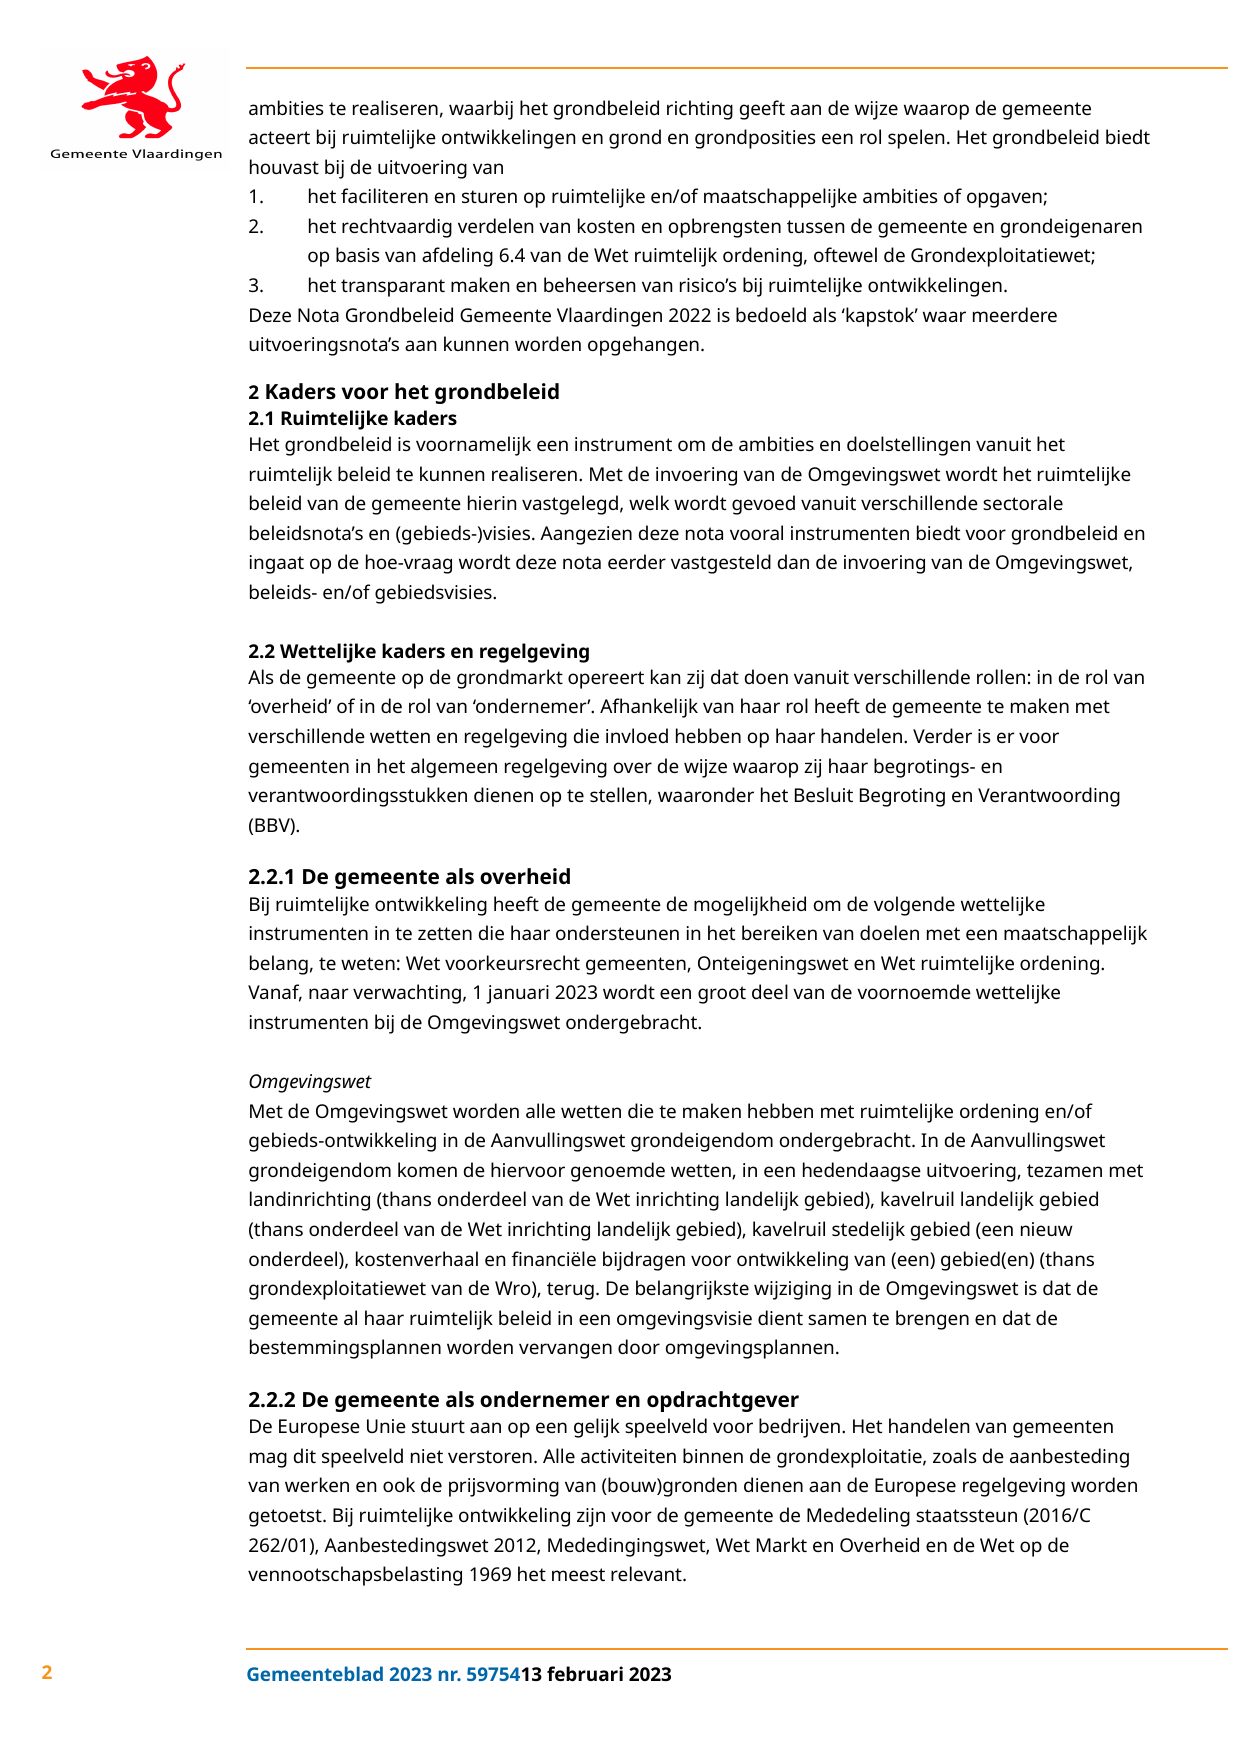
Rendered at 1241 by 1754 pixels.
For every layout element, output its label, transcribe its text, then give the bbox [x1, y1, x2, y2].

text Deze Nota Grondbeleid Gemeente Vlaardingen 2022 is bedoeld als ‘kapstok’ waar meerdere uitvoeringsnota’s aan kunnen worden opgehangen. [248, 302, 1152, 357]
text Als de gemeente op de grondmarkt opereert kan zij dat doen vanuit verschillende rollen: in de rol van ‘overheid’ of in de rol van ‘ondernemer’. Afhankelijk van haar rol heeft de gemeente te maken met verschillende wetten en regelgeving die invloed hebben op haar handelen. Verder is er voor gemeenten in het algemeen regelgeving over de wijze waarop zij haar begrotings- en verantwoordingsstukken dienen op te stellen, waaronder het Besluit Begroting en Verantwoording (BBV). [248, 664, 1152, 838]
picture [41, 47, 231, 172]
text 2.2.1 De gemeente als overheid [248, 862, 1152, 891]
text ambities te realiseren, waarbij het grondbeleid richting geeft aan de wijze waarop de gemeente acteert bij ruimtelijke ontwikkelingen en grond en grondposities een rol spelen. Het grondbeleid biedt houvast bij de uitvoering van [248, 95, 1152, 180]
text Omgevingswet [248, 1068, 1152, 1094]
text De Europese Unie stuurt aan op een gelijk speelveld voor bedrijven. Het handelen van gemeenten mag dit speelveld niet verstoren. Alle activiteiten binnen de grondexploitatie, zoals de aanbesteding van werken en ook de prijsvorming van (bouw)gronden dienen aan de Europese regelgeving worden getoetst. Bij ruimtelijke ontwikkeling zijn voor de gemeente de Mededeling staatssteun (2016/C 262/01), Aanbestedingswet 2012, Mededingingswet, Wet Markt en Overheid en de Wet op de vennootschapsbelasting 1969 het meest relevant. [248, 1413, 1152, 1587]
text Met de Omgevingswet worden alle wetten die te maken hebben met ruimtelijke ordening en/of gebieds-ontwikkeling in de Aanvullingswet grondeigendom ondergebracht. In de Aanvullingswet grondeigendom komen de hiervoor genoemde wetten, in een hedendaagse uitvoering, tezamen met landinrichting (thans onderdeel van de Wet inrichting landelijk gebied), kavelruil landelijk gebied (thans onderdeel van de Wet inrichting landelijk gebied), kavelruil stedelijk gebied (een nieuw onderdeel), kostenverhaal en financiële bijdragen voor ontwikkeling van (een) gebied(en) (thans grondexploitatiewet van de Wro), terug. De belangrijkste wijziging in de Omgevingswet is dat de gemeente al haar ruimtelijk beleid in een omgevingsvisie dient samen te brengen en dat de bestemmingsplannen worden vervangen door omgevingsplannen. [248, 1098, 1152, 1360]
text Bij ruimtelijke ontwikkeling heeft de gemeente de mogelijkheid om de volgende wettelijke instrumenten in te zetten die haar ondersteunen in het bereiken van doelen met een maatschappelijk belang, te weten: Wet voorkeursrecht gemeenten, Onteigeningswet en Wet ruimtelijke ordening. Vanaf, naar verwachting, 1 januari 2023 wordt een groot deel van de voornoemde wettelijke instrumenten bij de Omgevingswet ondergebracht. [248, 891, 1152, 1035]
list het faciliteren en sturen op ruimtelijke en/of maatschappelijke ambities of opgaven; [248, 183, 1152, 209]
list het rechtvaardig verdelen van kosten en opbrengsten tussen de gemeente en grondeigenaren op basis van afdeling 6.4 van de Wet ruimtelijk ordening, oftewel de Grondexploitatiewet; [248, 213, 1152, 268]
list het transparant maken en beheersen van risico’s bij ruimtelijke ontwikkelingen. [248, 272, 1152, 298]
text 2.2 Wettelijke kaders en regelgeving [248, 638, 1152, 664]
text 2.1 Ruimtelijke kaders [248, 406, 1152, 431]
text 2 Kaders voor het grondbeleid [248, 377, 1152, 406]
text Het grondbeleid is voornamelijk een instrument om de ambities en doelstellingen vanuit het ruimtelijk beleid te kunnen realiseren. Met de invoering van de Omgevingswet wordt het ruimtelijke beleid van de gemeente hierin vastgelegd, welk wordt gevoed vanuit verschillende sectorale beleidsnota’s en (gebieds-)visies. Aangezien deze nota vooral instrumenten biedt voor grondbeleid en ingaat op de hoe-vraag wordt deze nota eerder vastgesteld dan de invoering van de Omgevingswet, beleids- en/of gebiedsvisies. [248, 431, 1152, 605]
text 2.2.2 De gemeente als ondernemer en opdrachtgever [248, 1385, 1152, 1413]
